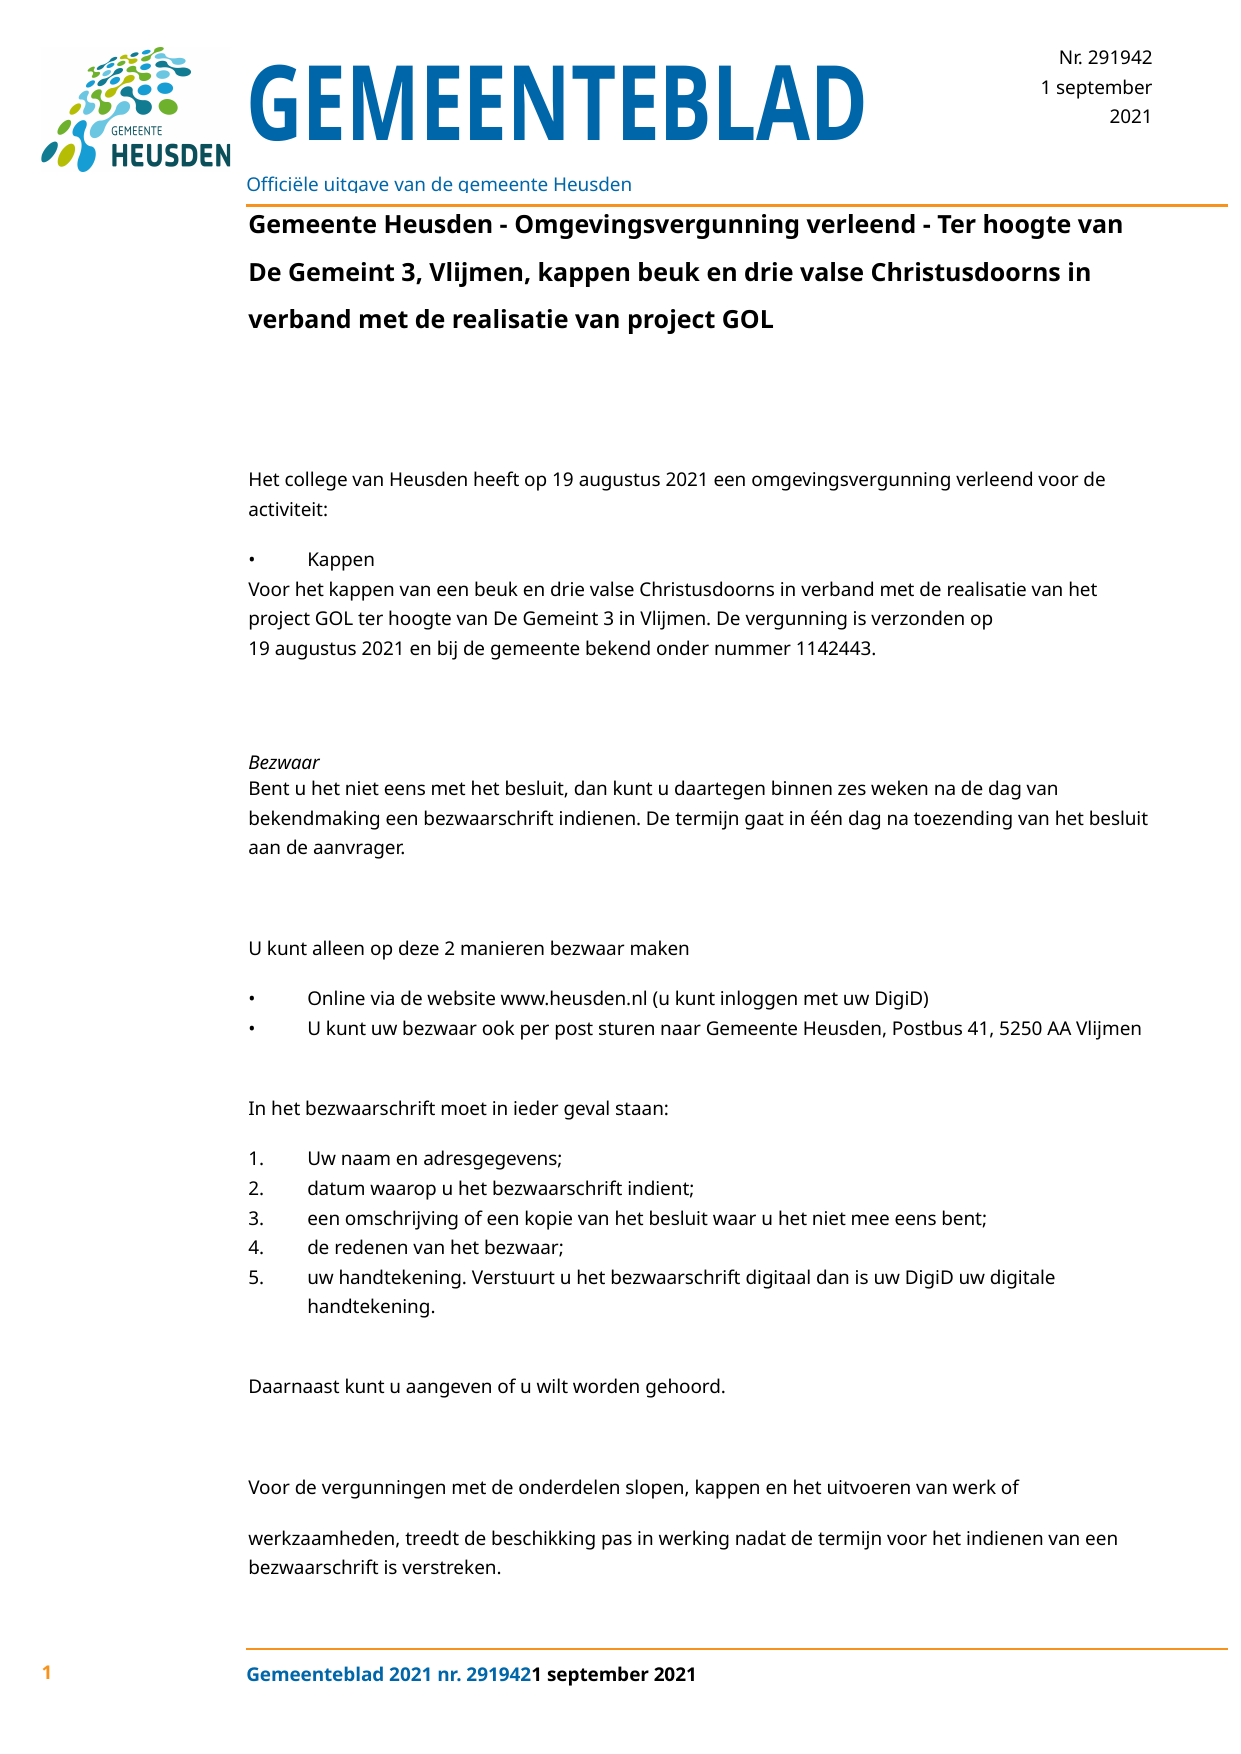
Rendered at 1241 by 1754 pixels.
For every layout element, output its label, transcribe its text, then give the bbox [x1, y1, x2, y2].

text Voor de vergunningen met de onderdelen slopen, kappen en het uitvoeren van werk of [248, 1474, 1152, 1500]
list uw handtekening. Verstuurt u het bezwaarschrift digitaal dan is uw DigiD uw digitale handtekening. [248, 1264, 1152, 1319]
text Bezwaar [248, 749, 1152, 775]
text Gemeente Heusden - Omgevingsvergunning verleend - Ter hoogte van De Gemeint 3, Vlijmen, kappen beuk en drie valse Christusdoorns in verband met de realisatie van project GOL [248, 207, 1152, 336]
text U kunt alleen op deze 2 manieren bezwaar maken [248, 935, 1152, 961]
text In het bezwaarschrift moet in ieder geval staan: [248, 1095, 1152, 1121]
text werkzaamheden, treedt de beschikking pas in werking nadat de termijn voor het indienen van een bezwaarschrift is verstreken. [248, 1525, 1152, 1580]
list Kappen [248, 546, 1152, 572]
list Uw naam en adresgegevens; [248, 1146, 1152, 1171]
text Voor het kappen van een beuk en drie valse Christusdoorns in verband met de realisatie van het project GOL ter hoogte van De Gemeint 3 in Vlijmen. De vergunning is verzonden op 19 augustus 2021 en bij de gemeente bekend onder nummer 1142443. [248, 576, 1152, 661]
list U kunt uw bezwaar ook per post sturen naar Gemeente Heusden, Postbus 41, 5250 AA Vlijmen [248, 1015, 1152, 1041]
picture [41, 47, 231, 172]
list Online via de website www.heusden.nl (u kunt inloggen met uw DigiD) [248, 986, 1152, 1011]
text Daarnaast kunt u aangeven of u wilt worden gehoord. [248, 1373, 1152, 1399]
list een omschrijving of een kopie van het besluit waar u het niet mee eens bent; [248, 1205, 1152, 1231]
list de redenen van het bezwaar; [248, 1234, 1152, 1260]
text Het college van Heusden heeft op 19 augustus 2021 een omgevingsvergunning verleend voor de activiteit: [248, 466, 1152, 522]
list datum waarop u het bezwaarschrift indient; [248, 1175, 1152, 1201]
text Bent u het niet eens met het besluit, dan kunt u daartegen binnen zes weken na de dag van bekendmaking een bezwaarschrift indienen. De termijn gaat in één dag na toezending van het besluit aan de aanvrager. [248, 775, 1152, 860]
